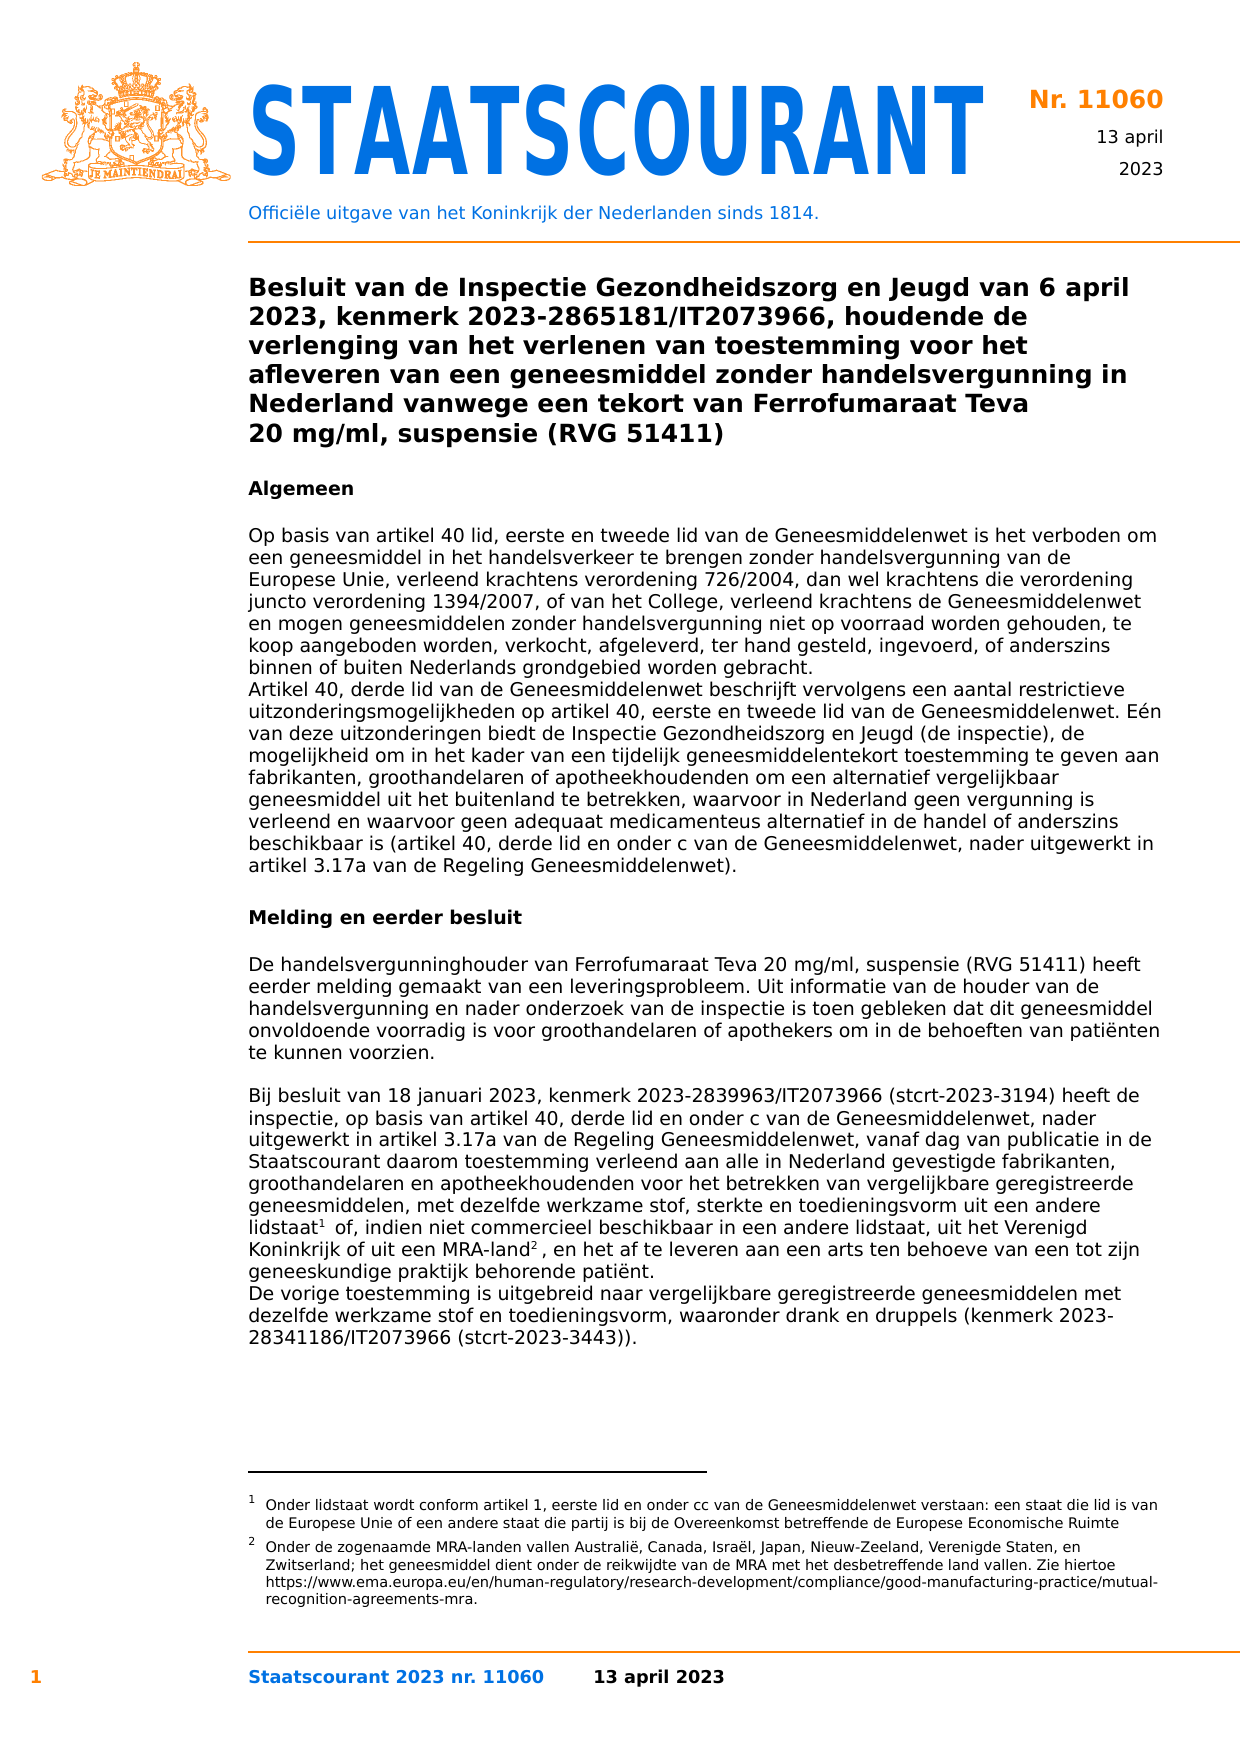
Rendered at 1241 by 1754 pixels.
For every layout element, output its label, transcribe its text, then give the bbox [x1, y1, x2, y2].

subtitle Besluit van de Inspectie Gezondheidszorg en Jeugd van 6 april 2023, kenmerk 2023-2865181/IT2073966, houdende de verlenging van het verlenen van toestemming voor het afleveren van een geneesmiddel zonder handelsvergunning in Nederland vanwege een tekort van Ferrofumaraat Teva 20 mg/ml, suspensie (RVG 51411) [248, 273, 1163, 448]
table_header Nr. 11060 [998, 62, 1240, 121]
text Artikel 40, derde lid van de Geneesmiddelenwet beschrijft vervolgens een aantal restrictieve uitzonderingsmogelijkheden op artikel 40, eerste en tweede lid van de Geneesmiddelenwet. Eén van deze uitzonderingen biedt de Inspectie Gezondheidszorg en Jeugd (de inspectie), de mogelijkheid om in het kader van een tijdelijk geneesmiddelentekort toestemming te geven aan fabrikanten, groothandelaren of apotheekhoudenden om een alternatief vergelijkbaar geneesmiddel uit het buitenland te betrekken, waarvoor in Nederland geen vergunning is verleend en waarvoor geen adequaat medicamenteus alternatief in de handel of anderszins beschikbaar is (artikel 40, derde lid en onder c van de Geneesmiddelenwet, nader uitgewerkt in artikel 3.17a van de Regeling Geneesmiddelenwet). [248, 679, 1163, 877]
text De handelsvergunninghouder van Ferrofumaraat Teva 20 mg/ml, suspensie (RVG 51411) heeft eerder melding gemaakt van een leveringsprobleem. Uit informatie van de houder van de handelsvergunning en nader onderzoek van de inspectie is toen gebleken dat dit geneesmiddel onvoldoende voorradig is voor groothandelaren of apothekers om in de behoeften van patiënten te kunnen voorzien. [248, 954, 1163, 1063]
text Onder de zogenaamde MRA-landen vallen Australië, Canada, Israël, Japan, Nieuw-Zeeland, Verenigde Staten, en Zwitserland; het geneesmiddel dient onder de reikwijdte van de MRA met het desbetreffende land vallen. Zie hiertoe https://www.ema.europa.eu/en/human-regulatory/research-development/compliance/good-manufacturing-practice/mutual-recognition-agreements-mra. [248, 1535, 1163, 1608]
text Op basis van artikel 40 lid, eerste en tweede lid van de Geneesmiddelenwet is het verboden om een geneesmiddel in het handelsverkeer te brengen zonder handelsvergunning van de Europese Unie, verleend krachtens verordening 726/2004, dan wel krachtens die verordening juncto verordening 1394/2007, of van het College, verleend krachtens de Geneesmiddelenwet en mogen geneesmiddelen zonder handelsvergunning niet op voorraad worden gehouden, te koop aangeboden worden, verkocht, afgeleverd, ter hand gesteld, ingevoerd, of anderszins binnen of buiten Nederlands grondgebied worden gebracht. [248, 525, 1163, 679]
subtitle Algemeen [248, 478, 1163, 500]
table_cell Officiële uitgave van het Koninkrijk der Nederlanden sinds 1814. [248, 203, 1240, 241]
table_cell 2023 [998, 153, 1240, 203]
text De vorige toestemming is uitgebreid naar vergelijkbare geregistreerde geneesmiddelen met dezelfde werkzame stof en toedieningsvorm, waaronder drank en druppels (kenmerk 2023-28341186/IT2073966 (stcrt-2023-3443)). [248, 1283, 1163, 1349]
text Bij besluit van 18 januari 2023, kenmerk 2023-2839963/IT2073966 (stcrt-2023-3194) heeft de inspectie, op basis van artikel 40, derde lid en onder c van de Geneesmiddelenwet, nader uitgewerkt in artikel 3.17a van de Regeling Geneesmiddelenwet, vanaf dag van publicatie in de Staatscourant daarom toestemming verleend aan alle in Nederland gevestigde fabrikanten, groothandelaren en apotheekhoudenden voor het betrekken van vergelijkbare geregistreerde geneesmiddelen, met dezelfde werkzame stof, sterkte en toedieningsvorm uit een andere lidstaat of, indien niet commercieel beschikbaar in een andere lidstaat, uit het Verenigd Koninkrijk of uit een MRA-land, en het af te leveren aan een arts ten behoeve van een tot zijn geneeskundige praktijk behorende patiënt. [248, 1085, 1163, 1283]
text Onder lidstaat wordt conform artikel 1, eerste lid en onder cc van de Geneesmiddelenwet verstaan: een staat die lid is van de Europese Unie of een andere staat die partij is bij de Overeenkomst betreffende de Europese Economische Ruimte [248, 1493, 1163, 1532]
table_header [25, 62, 248, 241]
table_header STAATSCOURANT [248, 62, 998, 203]
subtitle Melding en eerder besluit [248, 907, 1163, 929]
picture [41, 62, 231, 186]
table_cell 13 april [998, 121, 1240, 153]
